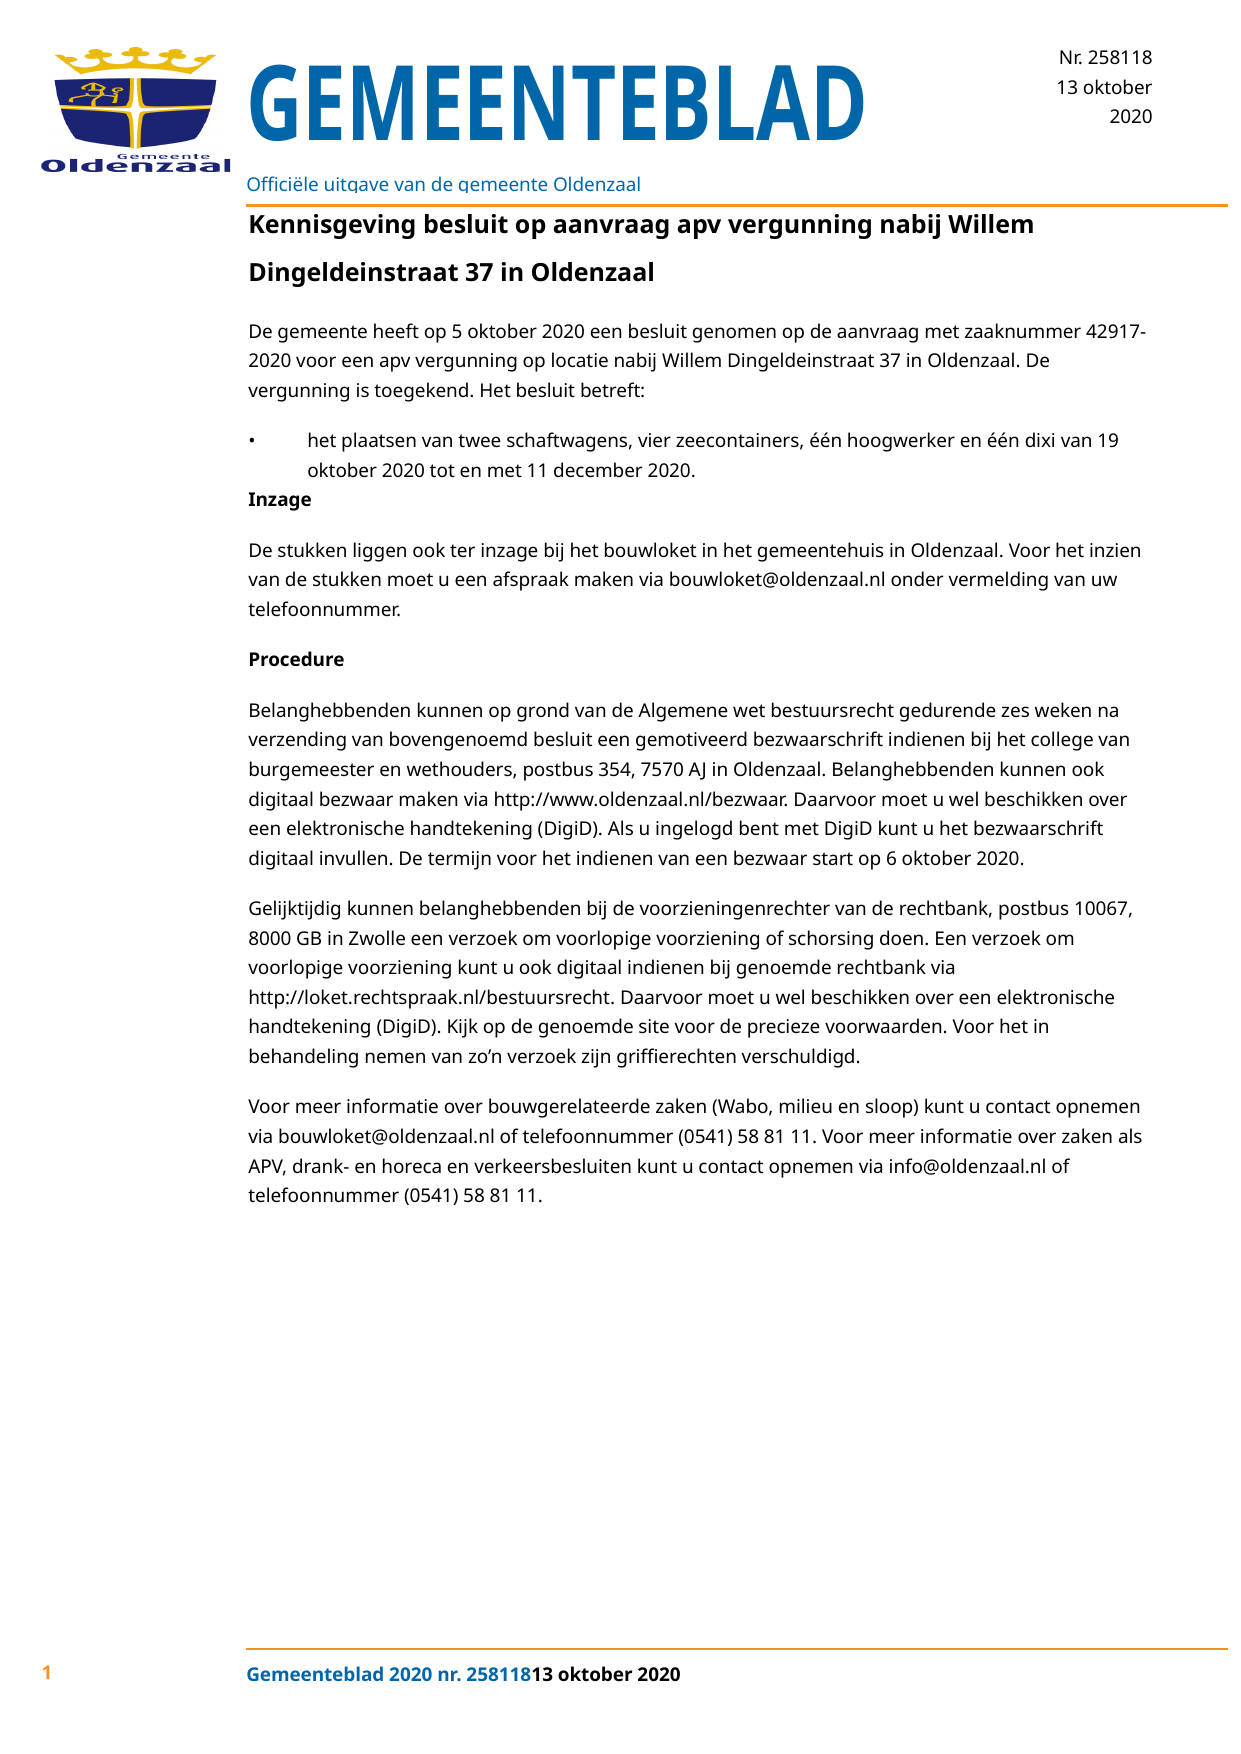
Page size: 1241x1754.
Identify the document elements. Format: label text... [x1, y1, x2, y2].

text Voor meer informatie over bouwgerelateerde zaken (Wabo, milieu en sloop) kunt u contact opnemen via bouwloket@oldenzaal.nl of telefoonnummer (0541) 58 81 11. Voor meer informatie over zaken als APV, drank- en horeca en verkeersbesluiten kunt u contact opnemen via info@oldenzaal.nl of telefoonnummer (0541) 58 81 11. [248, 1094, 1152, 1208]
picture [41, 47, 231, 172]
text Inzage [248, 487, 1152, 512]
text De gemeente heeft op 5 oktober 2020 een besluit genomen op de aanvraag met zaaknummer 42917-2020 voor een apv vergunning op locatie nabij Willem Dingeldeinstraat 37 in Oldenzaal. De vergunning is toegekend. Het besluit betreft: [248, 318, 1152, 403]
text Kennisgeving besluit op aanvraag apv vergunning nabij Willem Dingeldeinstraat 37 in Oldenzaal [248, 207, 1152, 288]
text Gelijktijdig kunnen belanghebbenden bij de voorzieningenrechter van de rechtbank, postbus 10067, 8000 GB in Zwolle een verzoek om voorlopige voorziening of schorsing doen. Een verzoek om voorlopige voorziening kunt u ook digitaal indienen bij genoemde rechtbank via http://loket.rechtspraak.nl/bestuursrecht. Daarvoor moet u wel beschikken over een elektronische handtekening (DigiD). Kijk op de genoemde site voor de precieze voorwaarden. Voor het in behandeling nemen van zo’n verzoek zijn griffierechten verschuldigd. [248, 895, 1152, 1069]
list het plaatsen van twee schaftwagens, vier zeecontainers, één hoogwerker en één dixi van 19 oktober 2020 tot en met 11 december 2020. [248, 427, 1152, 483]
text Belanghebbenden kunnen op grond van de Algemene wet bestuursrecht gedurende zes weken na verzending van bovengenoemd besluit een gemotiveerd bezwaarschrift indienen bij het college van burgemeester en wethouders, postbus 354, 7570 AJ in Oldenzaal. Belanghebbenden kunnen ook digitaal bezwaar maken via http://www.oldenzaal.nl/bezwaar. Daarvoor moet u wel beschikken over een elektronische handtekening (DigiD). Als u ingelogd bent met DigiD kunt u het bezwaarschrift digitaal invullen. De termijn voor het indienen van een bezwaar start op 6 oktober 2020. [248, 697, 1152, 871]
text De stukken liggen ook ter inzage bij het bouwloket in het gemeentehuis in Oldenzaal. Voor het inzien van de stukken moet u een afspraak maken via bouwloket@oldenzaal.nl onder vermelding van uw telefoonnummer. [248, 537, 1152, 622]
text Procedure [248, 647, 1152, 672]
